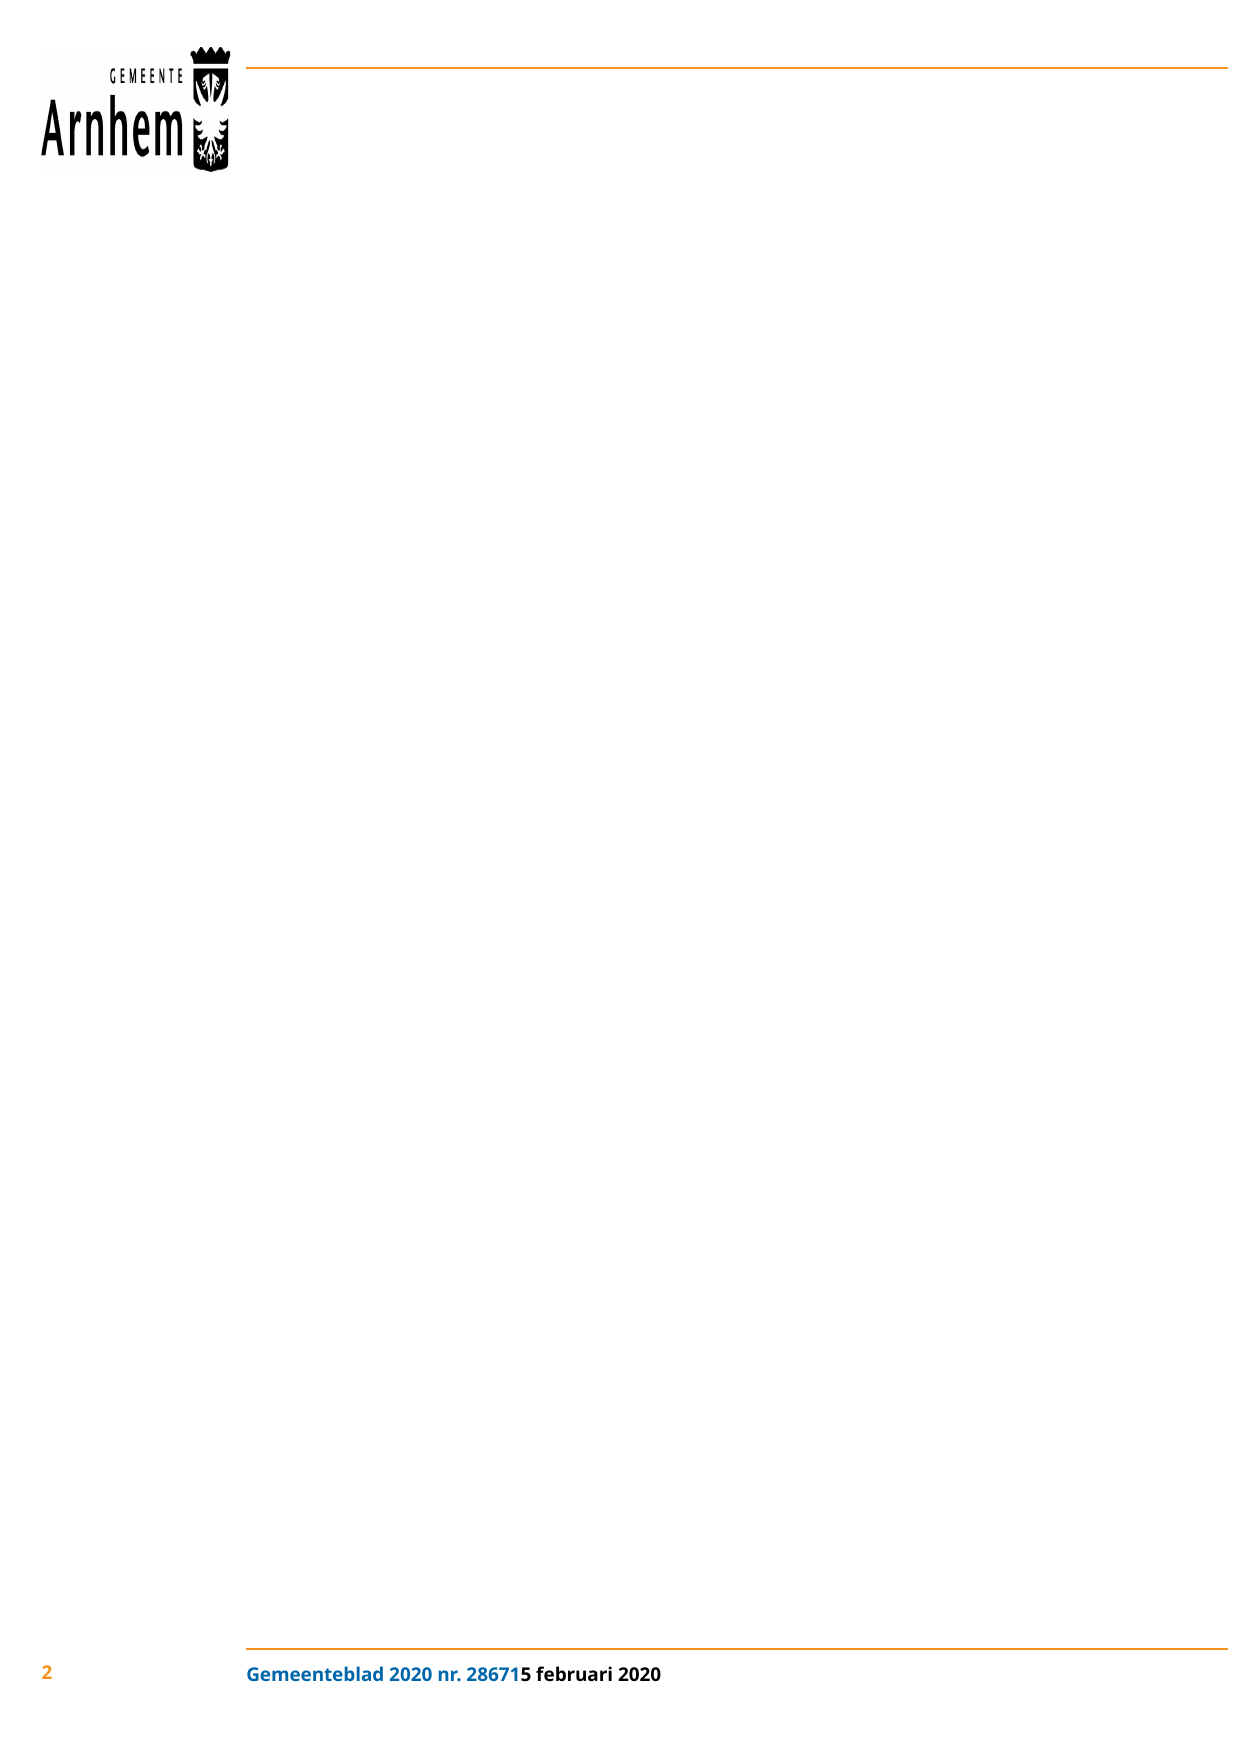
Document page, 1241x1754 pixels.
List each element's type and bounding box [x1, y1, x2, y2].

picture [41, 47, 231, 172]
